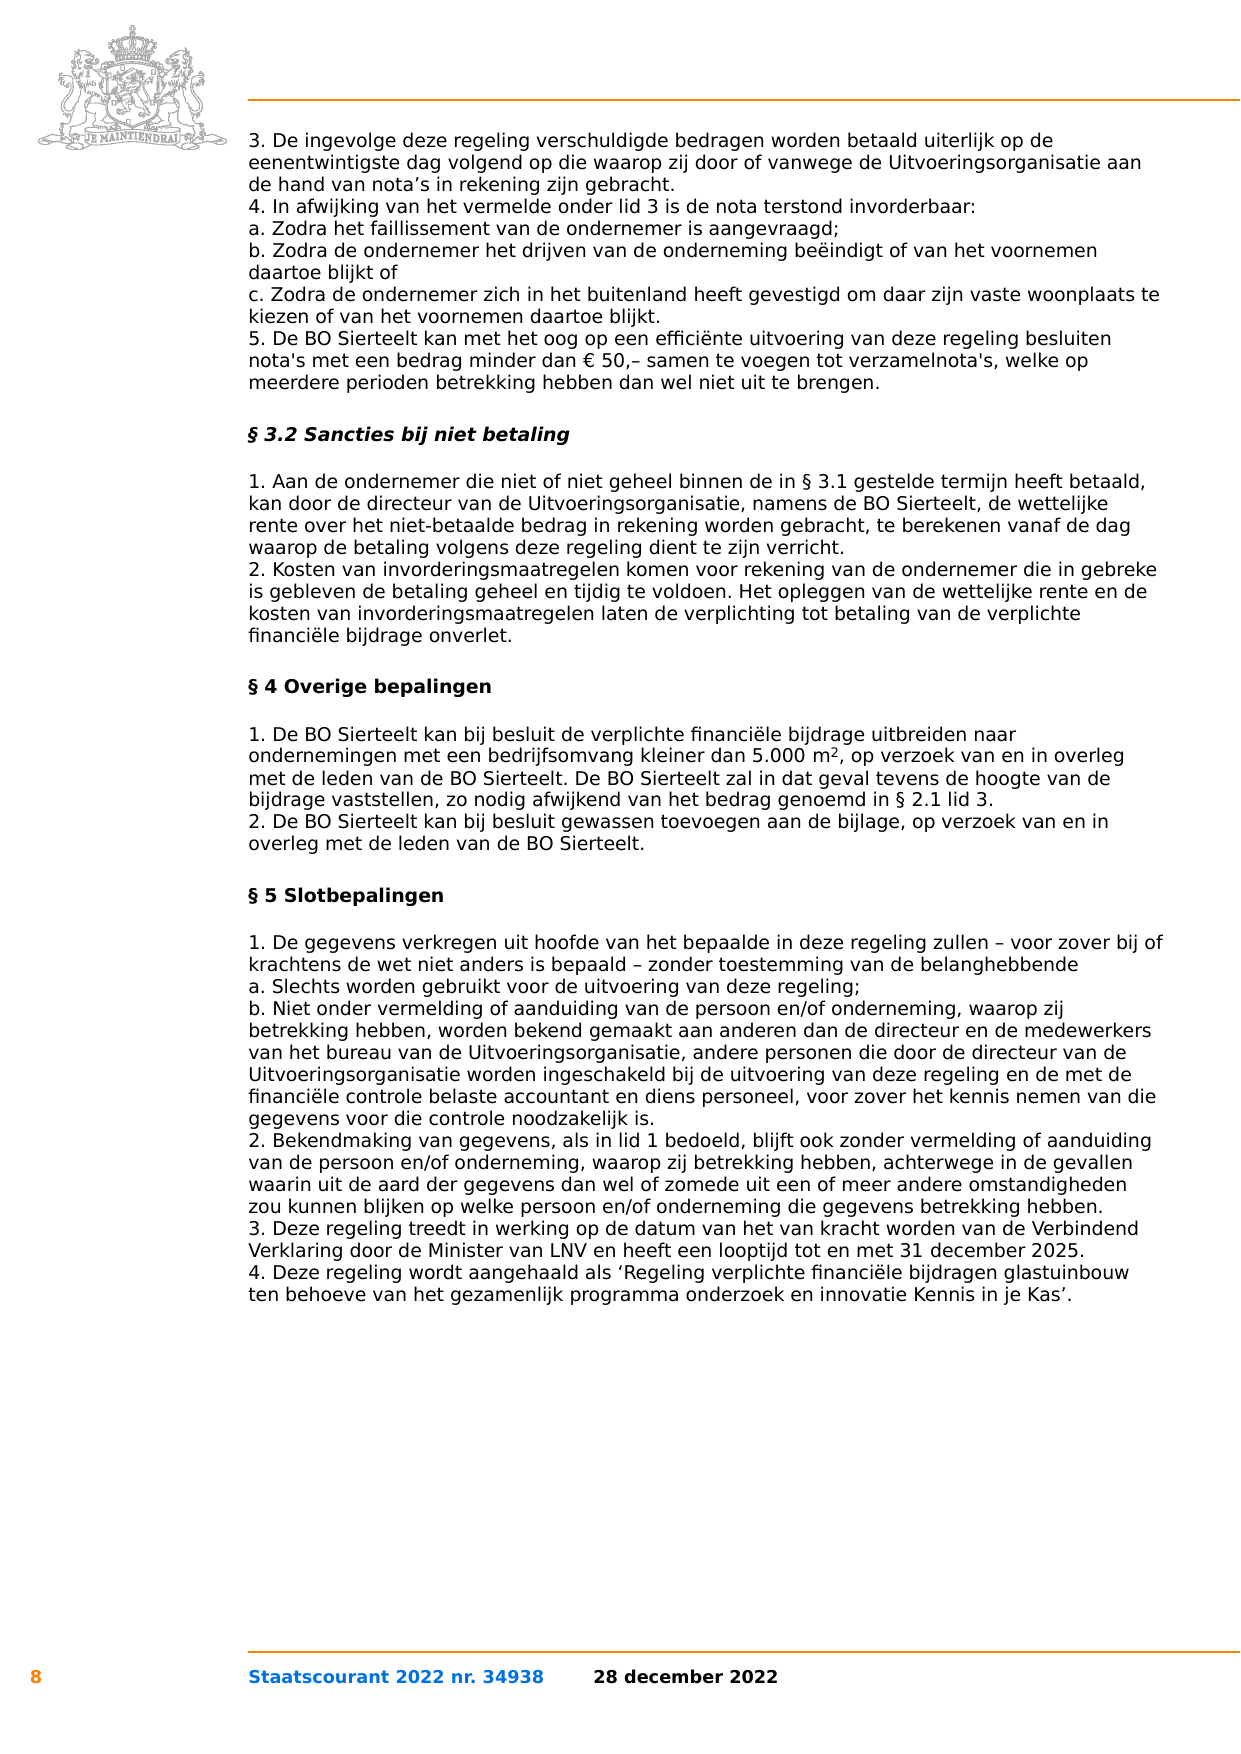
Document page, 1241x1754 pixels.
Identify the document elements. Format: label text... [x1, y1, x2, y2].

text 2. De BO Sierteelt kan bij besluit gewassen toevoegen aan de bijlage, op verzoek van en in overleg met de leden van de BO Sierteelt. [248, 811, 1163, 855]
text 3. De ingevolge deze regeling verschuldigde bedragen worden betaald uiterlijk op de eenentwintigste dag volgend op die waarop zij door of vanwege de Uitvoeringsorganisatie aan de hand van nota’s in rekening zijn gebracht. [248, 130, 1163, 196]
picture [38, 25, 227, 150]
text 1. Aan de ondernemer die niet of niet geheel binnen de in § 3.1 gestelde termijn heeft betaald, kan door de directeur van de Uitvoeringsorganisatie, namens de BO Sierteelt, de wettelijke rente over het niet-betaalde bedrag in rekening worden gebracht, te berekenen vanaf de dag waarop de betaling volgens deze regeling dient te zijn verricht. [248, 471, 1163, 558]
text 4. Deze regeling wordt aangehaald als ‘Regeling verplichte financiële bijdragen glastuinbouw ten behoeve van het gezamenlijk programma onderzoek en innovatie Kennis in je Kas’. [248, 1262, 1163, 1306]
text 1. De gegevens verkregen uit hoofde van het bepaalde in deze regeling zullen – voor zover bij of krachtens de wet niet anders is bepaald – zonder toestemming van de belanghebbende [248, 932, 1163, 976]
text a. Zodra het faillissement van de ondernemer is aangevraagd; [248, 218, 1163, 240]
text b. Zodra de ondernemer het drijven van de onderneming beëindigt of van het voornemen daartoe blijkt of [248, 240, 1163, 284]
text b. Niet onder vermelding of aanduiding van de persoon en/of onderneming, waarop zij betrekking hebben, worden bekend gemaakt aan anderen dan de directeur en de medewerkers van het bureau van de Uitvoeringsorganisatie, andere personen die door de directeur van de Uitvoeringsorganisatie worden ingeschakeld bij de uitvoering van deze regeling en de met de financiële controle belaste accountant en diens personeel, voor zover het kennis nemen van die gegevens voor die controle noodzakelijk is. [248, 998, 1163, 1130]
text 2. Bekendmaking van gegevens, als in lid 1 bedoeld, blijft ook zonder vermelding of aanduiding van de persoon en/of onderneming, waarop zij betrekking hebben, achterwege in de gevallen waarin uit de aard der gegevens dan wel of zomede uit een of meer andere omstandigheden zou kunnen blijken op welke persoon en/of onderneming die gegevens betrekking hebben. [248, 1130, 1163, 1218]
text 3. Deze regeling treedt in werking op de datum van het van kracht worden van de Verbindend Verklaring door de Minister van LNV en heeft een looptijd tot en met 31 december 2025. [248, 1218, 1163, 1262]
text 4. In afwijking van het vermelde onder lid 3 is de nota terstond invorderbaar: [248, 196, 1163, 218]
text c. Zodra de ondernemer zich in het buitenland heeft gevestigd om daar zijn vaste woonplaats te kiezen of van het voornemen daartoe blijkt. [248, 284, 1163, 328]
text 5. De BO Sierteelt kan met het oog op een efficiënte uitvoering van deze regeling besluiten nota's met een bedrag minder dan € 50,– samen te voegen tot verzamelnota's, welke op meerdere perioden betrekking hebben dan wel niet uit te brengen. [248, 328, 1163, 394]
text 2. Kosten van invorderingsmaatregelen komen voor rekening van de ondernemer die in gebreke is gebleven de betaling geheel en tijdig te voldoen. Het opleggen van de wettelijke rente en de kosten van invorderingsmaatregelen laten de verplichting tot betaling van de verplichte financiële bijdrage onverlet. [248, 558, 1163, 646]
subtitle § 5 Slotbepalingen [248, 885, 1163, 907]
subtitle § 4 Overige bepalingen [248, 676, 1163, 698]
text a. Slechts worden gebruikt voor de uitvoering van deze regeling; [248, 976, 1163, 998]
text 1. De BO Sierteelt kan bij besluit de verplichte financiële bijdrage uitbreiden naar ondernemingen met een bedrijfsomvang kleiner dan 5.000 m2, op verzoek van en in overleg met de leden van de BO Sierteelt. De BO Sierteelt zal in dat geval tevens de hoogte van de bijdrage vaststellen, zo nodig afwijkend van het bedrag genoemd in § 2.1 lid 3. [248, 723, 1163, 811]
subtitle § 3.2 Sancties bij niet betaling [248, 424, 1163, 446]
